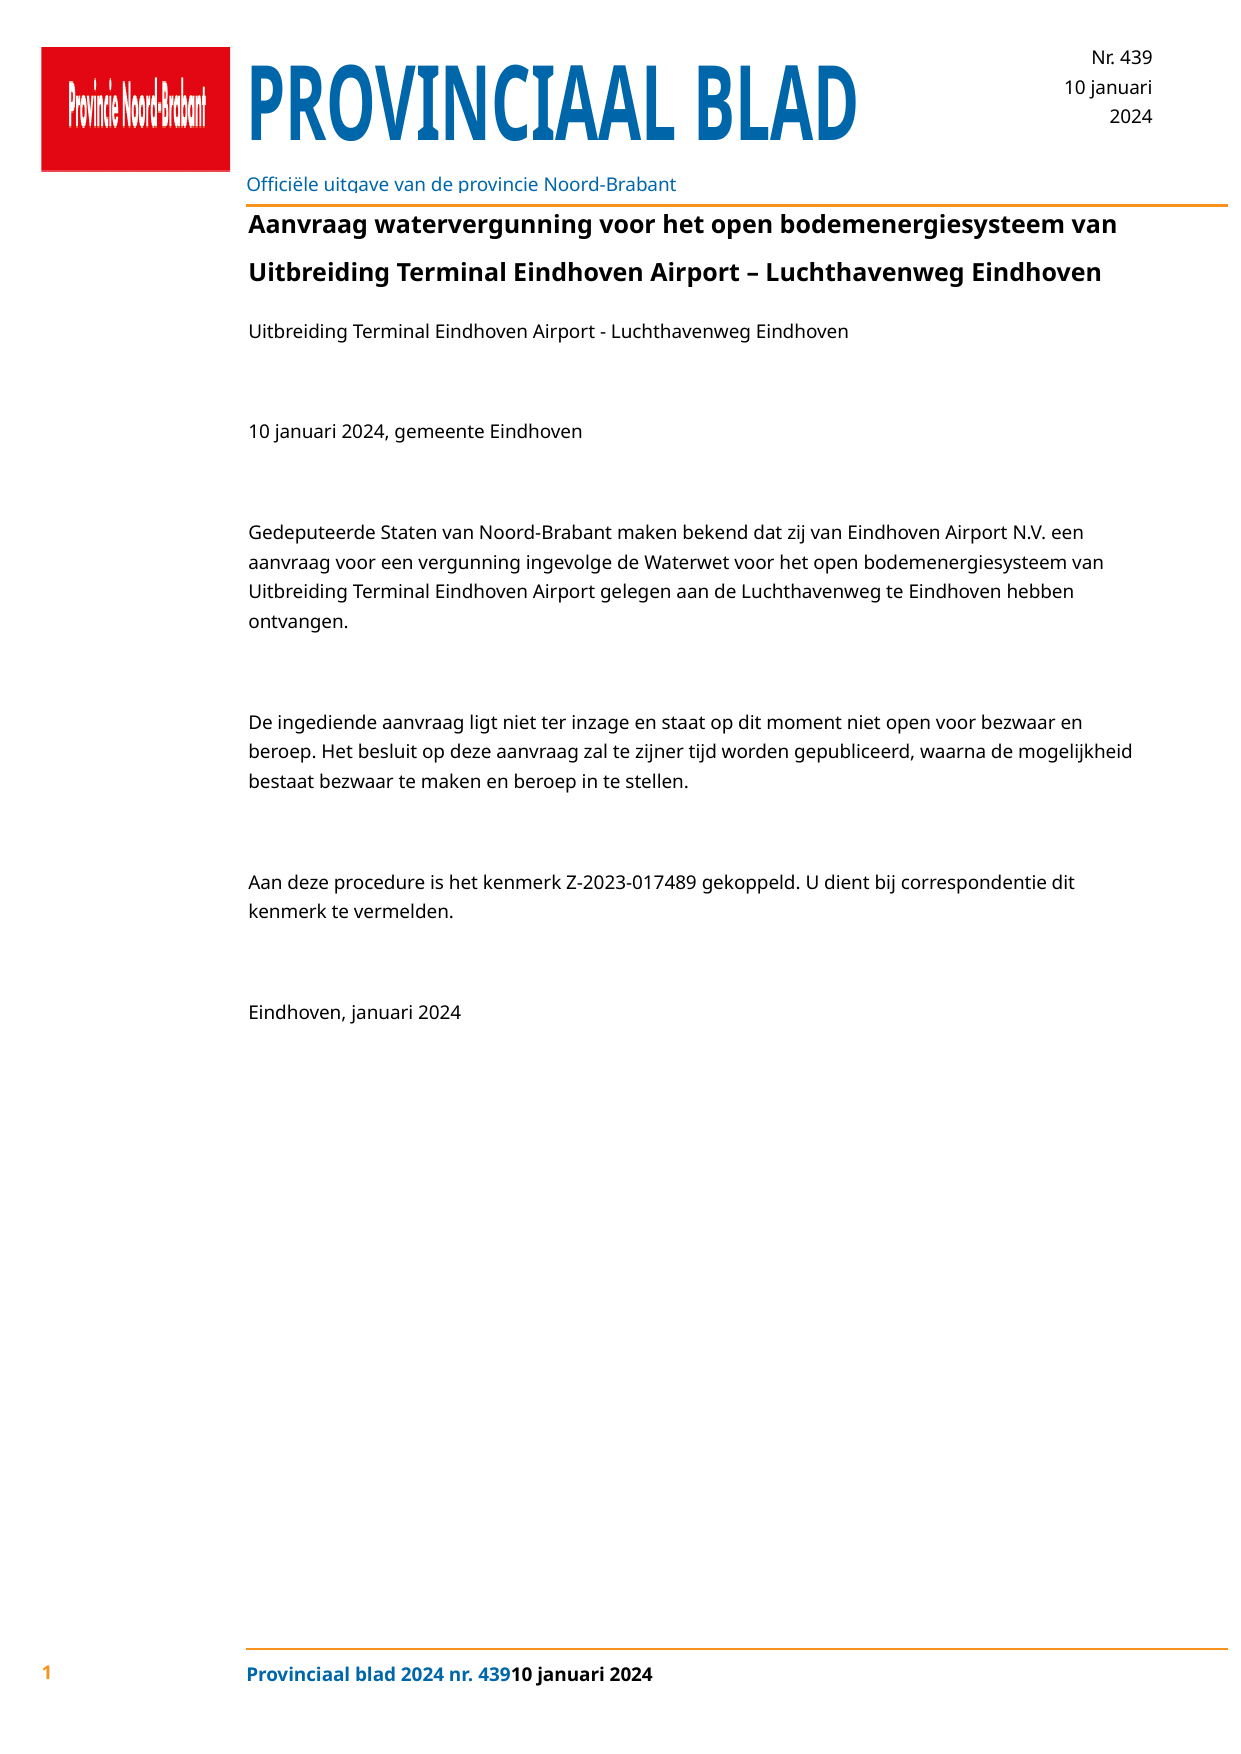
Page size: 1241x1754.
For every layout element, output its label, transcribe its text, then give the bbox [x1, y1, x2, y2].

text 10 januari 2024, gemeente Eindhoven [248, 419, 1152, 444]
picture [41, 47, 231, 172]
text Aanvraag watervergunning voor het open bodemenergiesysteem van Uitbreiding Terminal Eindhoven Airport – Luchthavenweg Eindhoven [248, 207, 1152, 288]
text Uitbreiding Terminal Eindhoven Airport - Luchthavenweg Eindhoven [248, 318, 1152, 344]
text Aan deze procedure is het kenmerk Z-2023-017489 gekoppeld. U dient bij correspondentie dit kenmerk te vermelden. [248, 869, 1152, 924]
text Eindhoven, januari 2024 [248, 999, 1152, 1025]
text Gedeputeerde Staten van Noord-Brabant maken bekend dat zij van Eindhoven Airport N.V. een aanvraag voor een vergunning ingevolge de Waterwet voor het open bodemenergiesysteem van Uitbreiding Terminal Eindhoven Airport gelegen aan de Luchthavenweg te Eindhoven hebben ontvangen. [248, 519, 1152, 634]
text De ingediende aanvraag ligt niet ter inzage en staat op dit moment niet open voor bezwaar en beroep. Het besluit op deze aanvraag zal te zijner tijd worden gepubliceerd, waarna de mogelijkheid bestaat bezwaar te maken en beroep in te stellen. [248, 709, 1152, 794]
